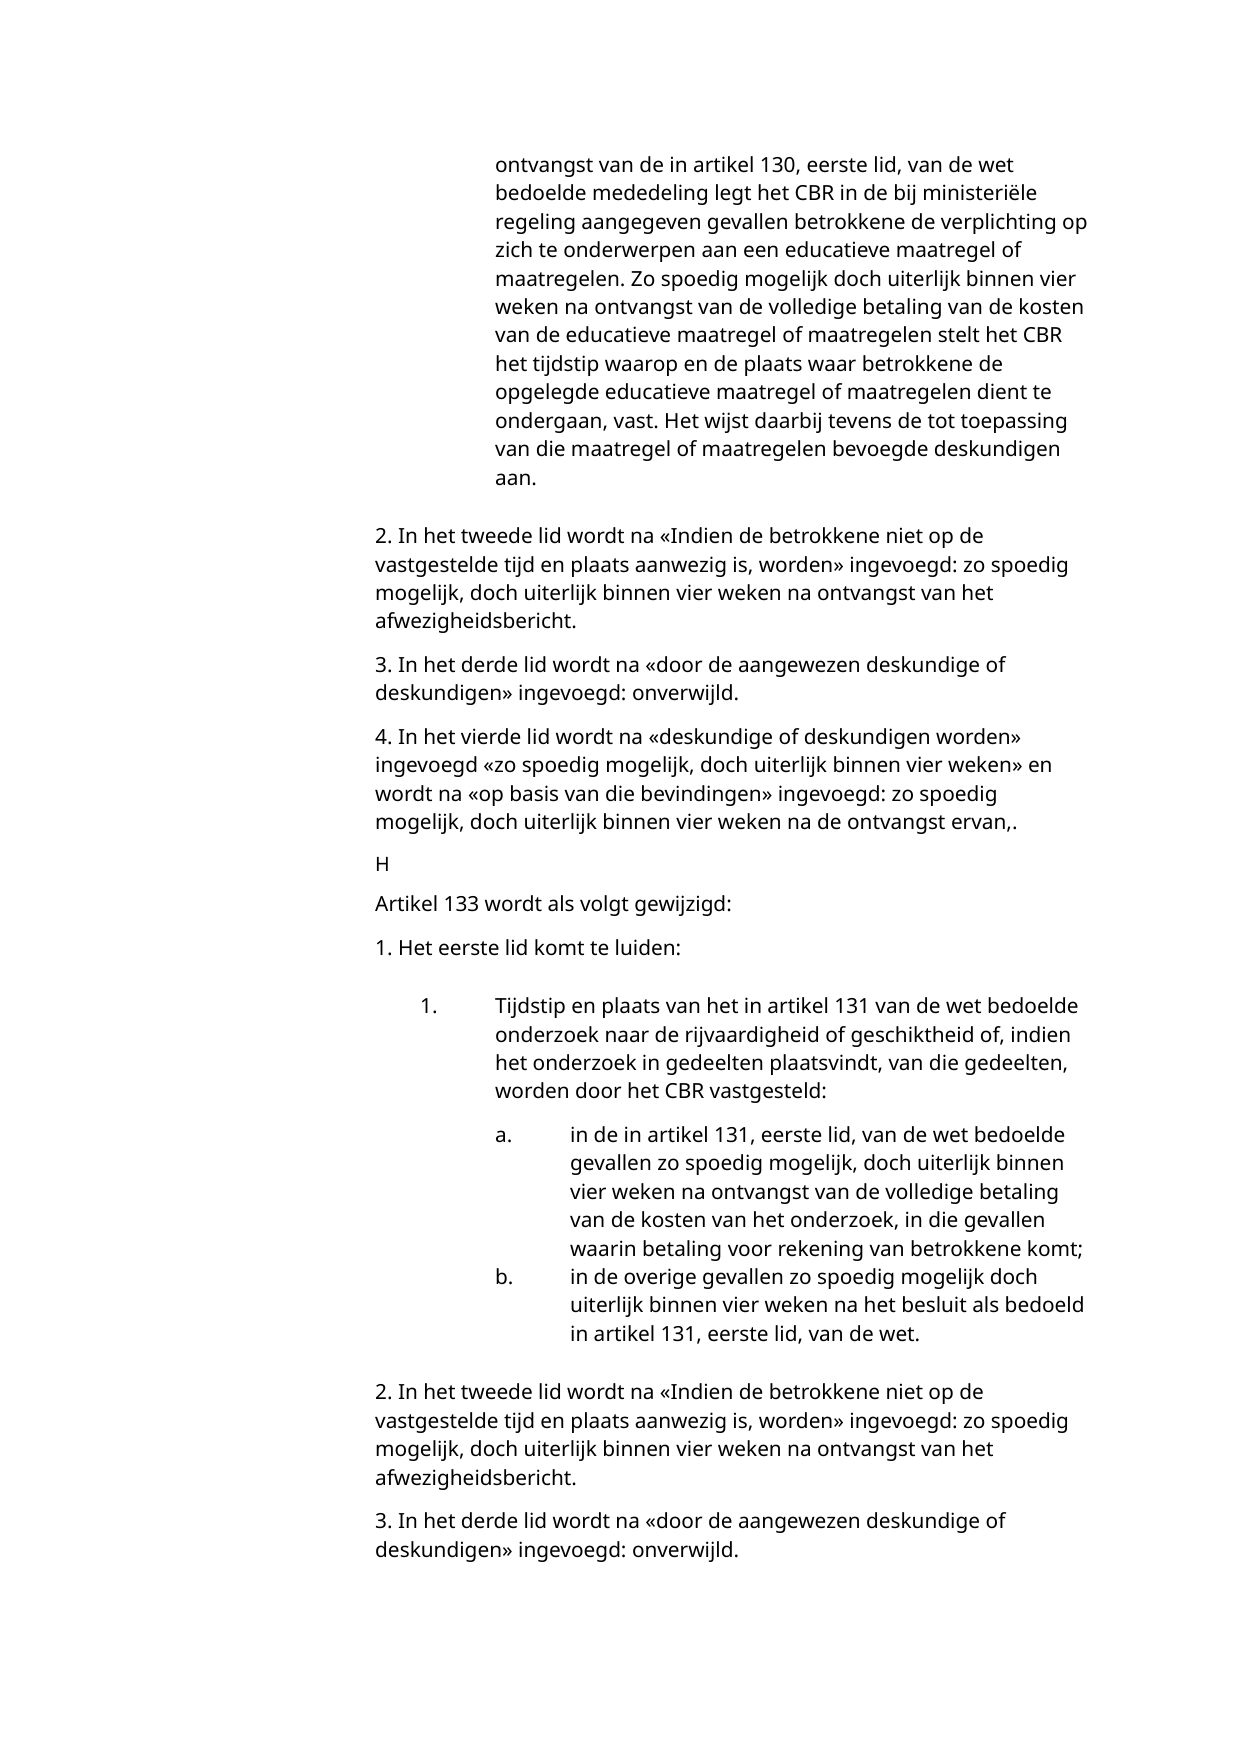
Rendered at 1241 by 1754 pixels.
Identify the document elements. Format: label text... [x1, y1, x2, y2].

text 2. In het tweede lid wordt na «Indien de betrokkene niet op de vastgestelde tijd en plaats aanwezig is, worden» ingevoegd: zo spoedig mogelijk, doch uiterlijk binnen vier weken na ontvangst van het afwezigheidsbericht. [375, 521, 1090, 635]
text Artikel 133 wordt als volgt gewijzigd: [375, 889, 1090, 918]
text 3. In het derde lid wordt na «door de aangewezen deskundige of deskundigen» ingevoegd: onverwijld. [375, 1506, 1090, 1563]
text 3. In het derde lid wordt na «door de aangewezen deskundige of deskundigen» ingevoegd: onverwijld. [375, 650, 1090, 707]
text H [375, 851, 1090, 878]
text 4. In het vierde lid wordt na «deskundige of deskundigen worden» ingevoegd «zo spoedig mogelijk, doch uiterlijk binnen vier weken» en wordt na «op basis van die bevindingen» ingevoegd: zo spoedig mogelijk, doch uiterlijk binnen vier weken na de ontvangst ervan,. [375, 722, 1090, 836]
list ontvangst van de in artikel 130, eerste lid, van de wet bedoelde mededeling legt het CBR in de bij ministeriële regeling aangegeven gevallen betrokkene de verplichting op zich te onderwerpen aan een educatieve maatregel of maatregelen. Zo spoedig mogelijk doch uiterlijk binnen vier weken na ontvangst van de volledige betaling van de kosten van de educatieve maatregel of maatregelen stelt het CBR het tijdstip waarop en de plaats waar betrokkene de opgelegde educatieve maatregel of maatregelen dient te ondergaan, vast. Het wijst daarbij tevens de tot toepassing van die maatregel of maatregelen bevoegde deskundigen aan. [420, 150, 1090, 491]
list in de overige gevallen zo spoedig mogelijk doch uiterlijk binnen vier weken na het besluit als bedoeld in artikel 131, eerste lid, van de wet. [495, 1262, 1090, 1347]
list Tijdstip en plaats van het in artikel 131 van de wet bedoelde onderzoek naar de rijvaardigheid of geschiktheid of, indien het onderzoek in gedeelten plaatsvindt, van die gedeelten, worden door het CBR vastgesteld: [420, 991, 1090, 1105]
text 2. In het tweede lid wordt na «Indien de betrokkene niet op de vastgestelde tijd en plaats aanwezig is, worden» ingevoegd: zo spoedig mogelijk, doch uiterlijk binnen vier weken na ontvangst van het afwezigheidsbericht. [375, 1377, 1090, 1491]
text 1. Het eerste lid komt te luiden: [375, 933, 1090, 961]
list in de in artikel 131, eerste lid, van de wet bedoelde gevallen zo spoedig mogelijk, doch uiterlijk binnen vier weken na ontvangst van de volledige betaling van de kosten van het onderzoek, in die gevallen waarin betaling voor rekening van betrokkene komt; [495, 1120, 1090, 1262]
